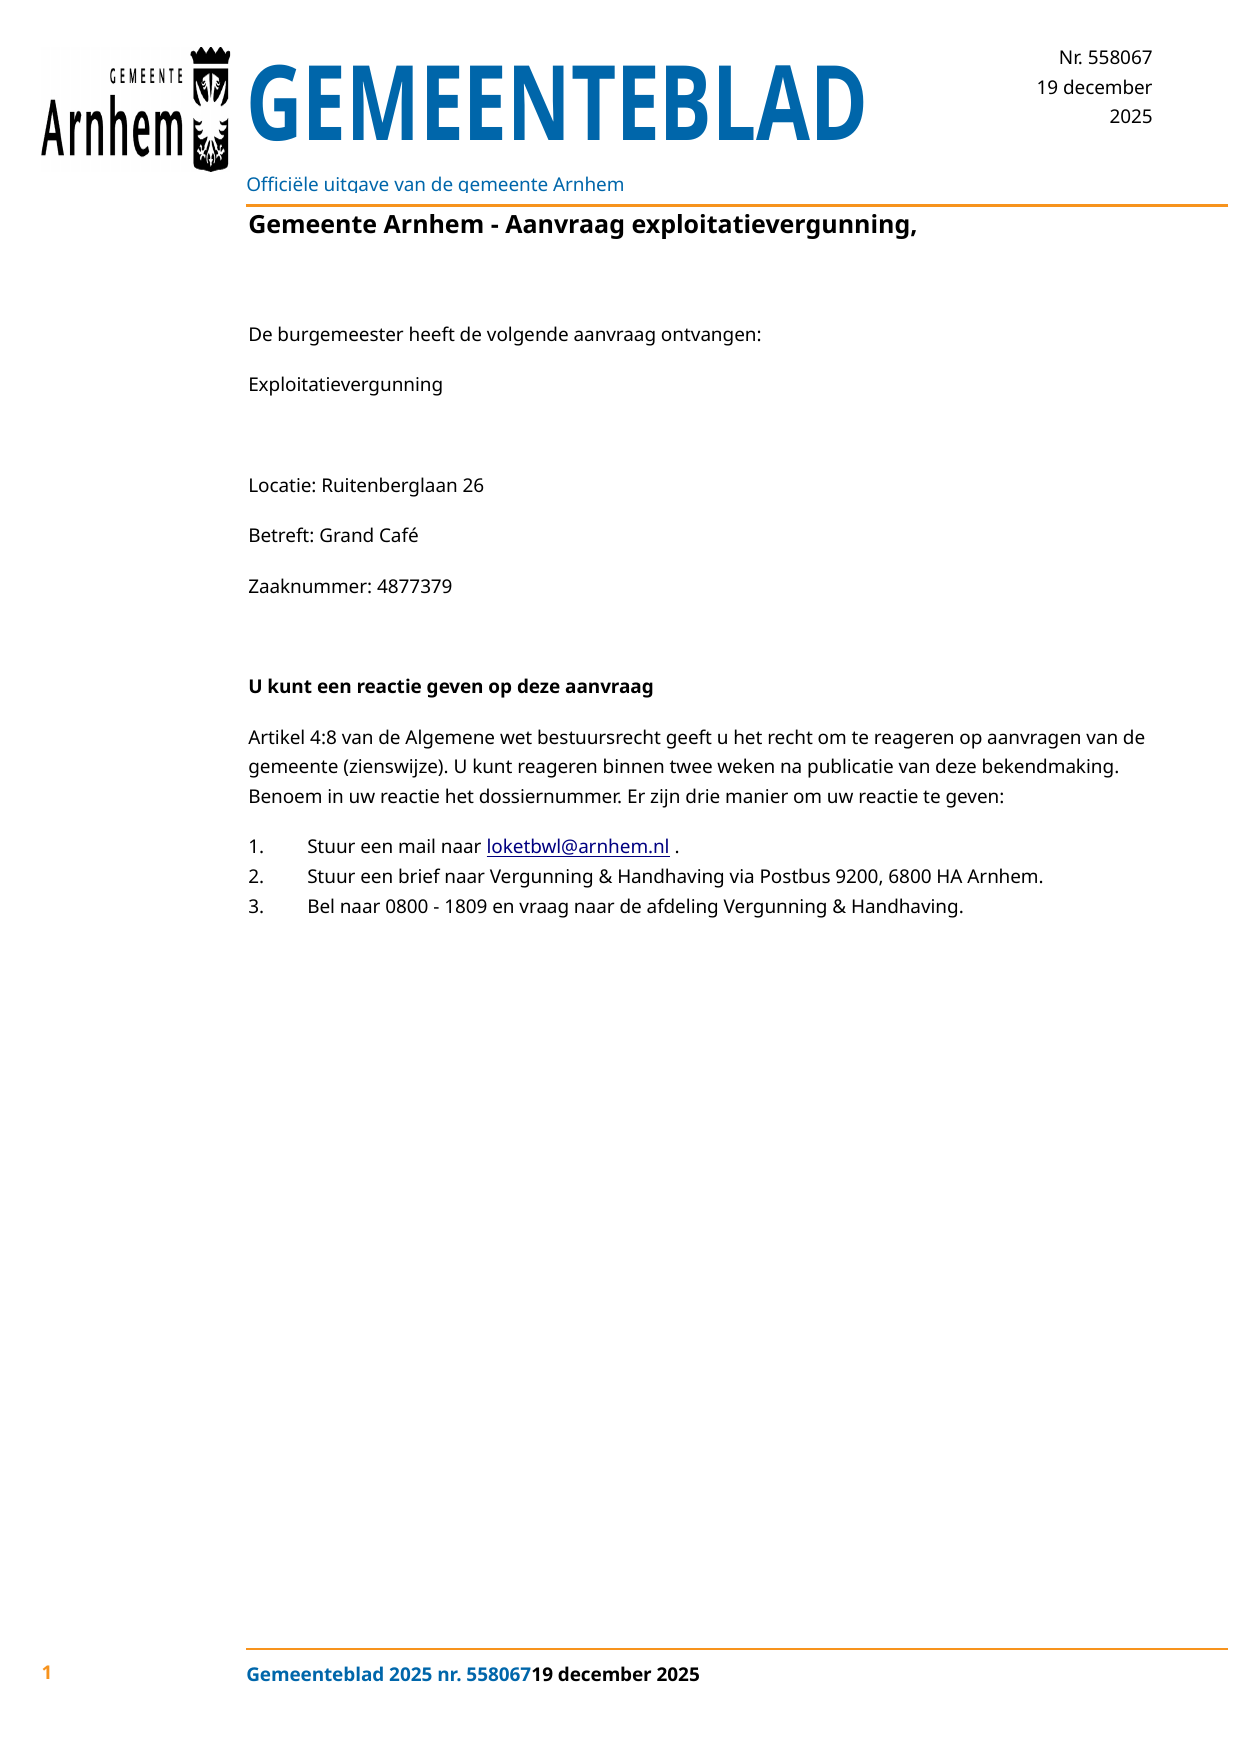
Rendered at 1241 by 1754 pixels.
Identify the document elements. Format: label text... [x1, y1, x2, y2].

list Stuur een mail naar loketbwl@arnhem.nl . [248, 834, 1152, 859]
text Exploitatievergunning [248, 371, 1152, 397]
picture [41, 47, 231, 172]
text De burgemeester heeft de volgende aanvraag ontvangen: [248, 321, 1152, 346]
list Stuur een brief naar Vergunning & Handhaving via Postbus 9200, 6800 HA Arnhem. [248, 863, 1152, 889]
text Artikel 4:8 van de Algemene wet bestuursrecht geeft u het recht om te reageren op aanvragen van de gemeente (zienswijze). U kunt reageren binnen twee weken na publicatie van deze bekendmaking. Benoem in uw reactie het dossiernummer. Er zijn drie manier om uw reactie te geven: [248, 724, 1152, 809]
text Zaaknummer: 4877379 [248, 573, 1152, 598]
text Locatie: Ruitenberglaan 26 [248, 472, 1152, 498]
text U kunt een reactie geven op deze aanvraag [248, 674, 1152, 699]
list Bel naar 0800 - 1809 en vraag naar de afdeling Vergunning & Handhaving. [248, 893, 1152, 918]
text Gemeente Arnhem - Aanvraag exploitatievergunning, [248, 207, 1152, 241]
text Betreft: Grand Café [248, 522, 1152, 548]
